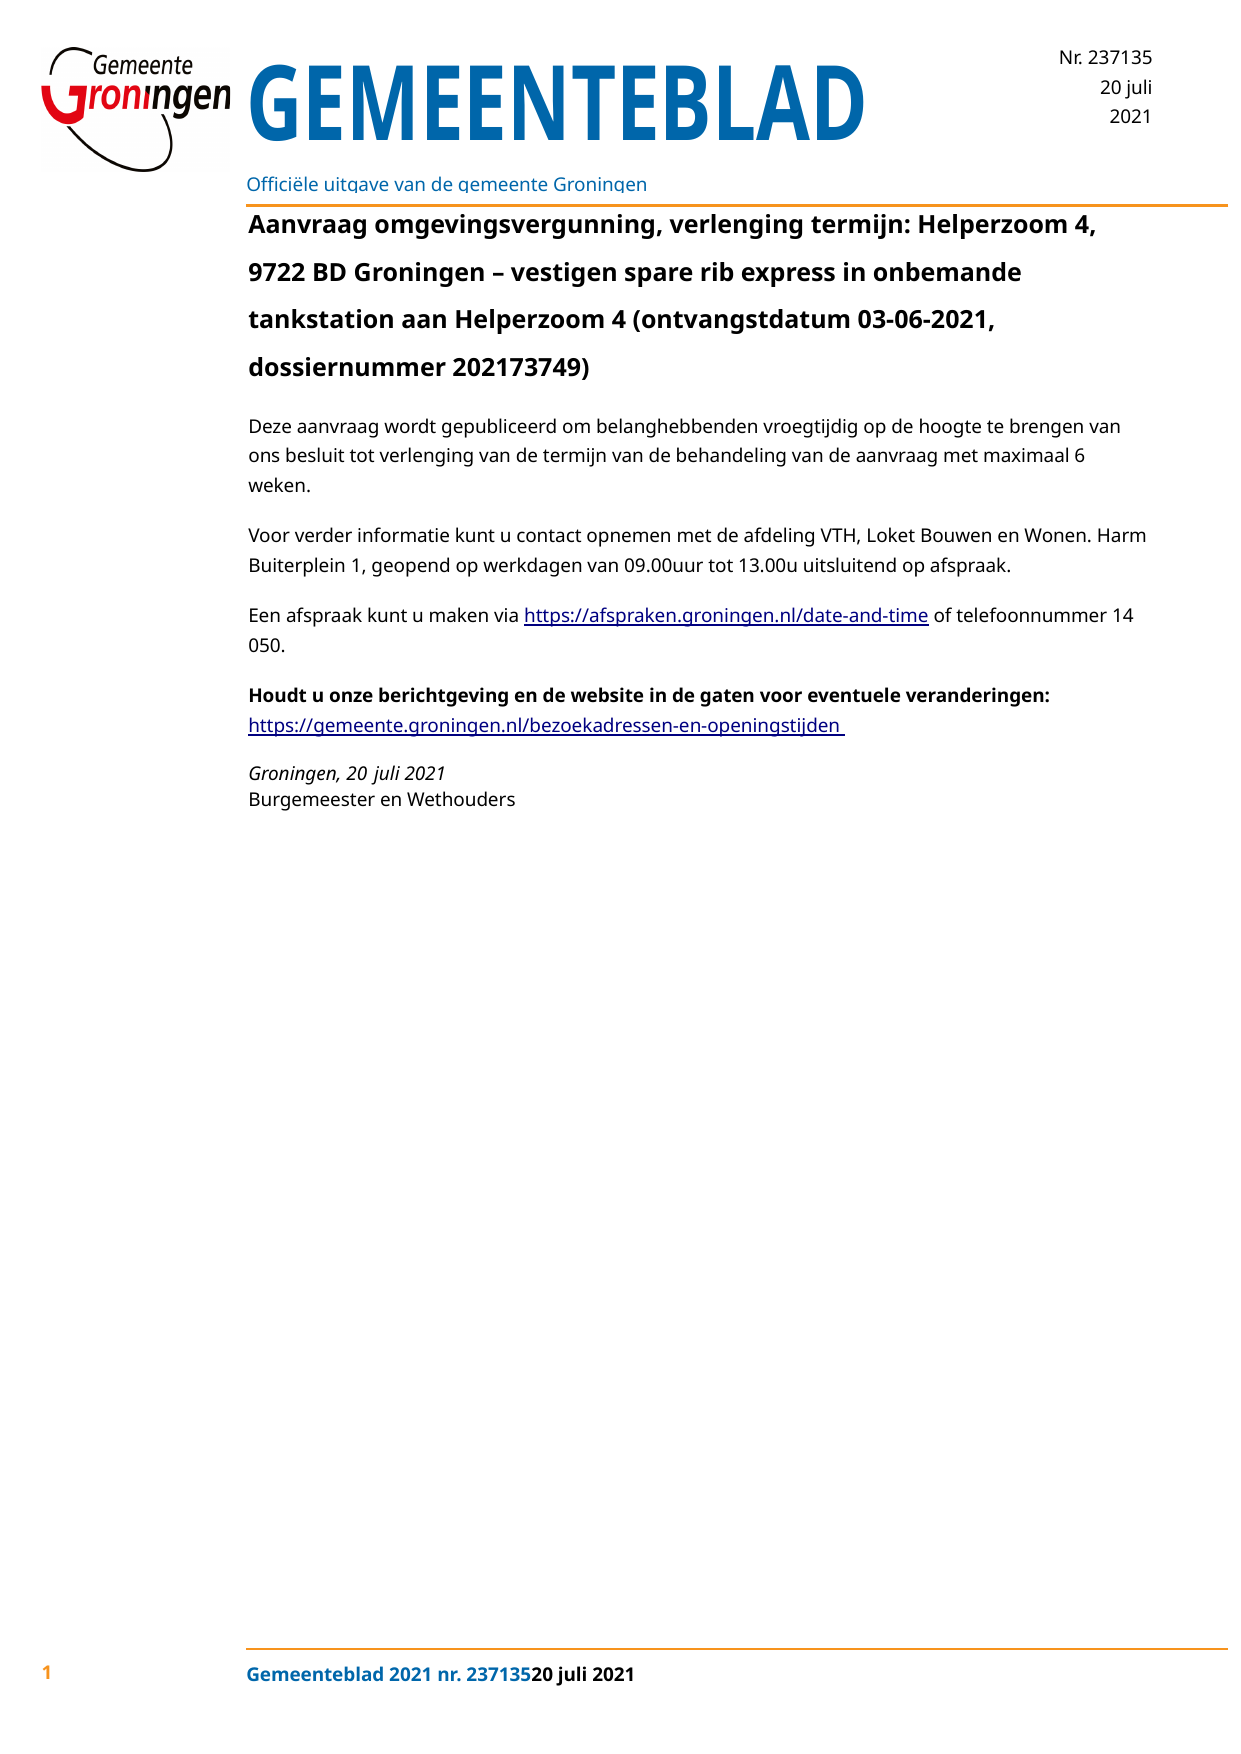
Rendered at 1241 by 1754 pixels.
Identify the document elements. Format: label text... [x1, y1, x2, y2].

text Groningen, 20 juli 2021 [248, 760, 1152, 786]
picture [41, 47, 231, 172]
text Burgemeester en Wethouders [248, 786, 1152, 812]
text Houdt u onze berichtgeving en de website in de gaten voor eventuele veranderingen: https://gemeente.groningen.nl/bezoekadressen-en-openingstijden [248, 683, 1152, 738]
text Aanvraag omgevingsvergunning, verlenging termijn: Helperzoom 4, 9722 BD Groningen – vestigen spare rib express in onbemande tankstation aan Helperzoom 4 (ontvangstdatum 03-06-2021, dossiernummer 202173749) [248, 207, 1152, 384]
text Voor verder informatie kunt u contact opnemen met de afdeling VTH, Loket Bouwen en Wonen. Harm Buiterplein 1, geopend op werkdagen van 09.00uur tot 13.00u uitsluitend op afspraak. [248, 523, 1152, 578]
text Een afspraak kunt u maken via https://afspraken.groningen.nl/date-and-time of telefoonnummer 14 050. [248, 603, 1152, 658]
text Deze aanvraag wordt gepubliceerd om belanghebbenden vroegtijdig op de hoogte te brengen van ons besluit tot verlenging van de termijn van de behandeling van de aanvraag met maximaal 6 weken. [248, 413, 1152, 498]
